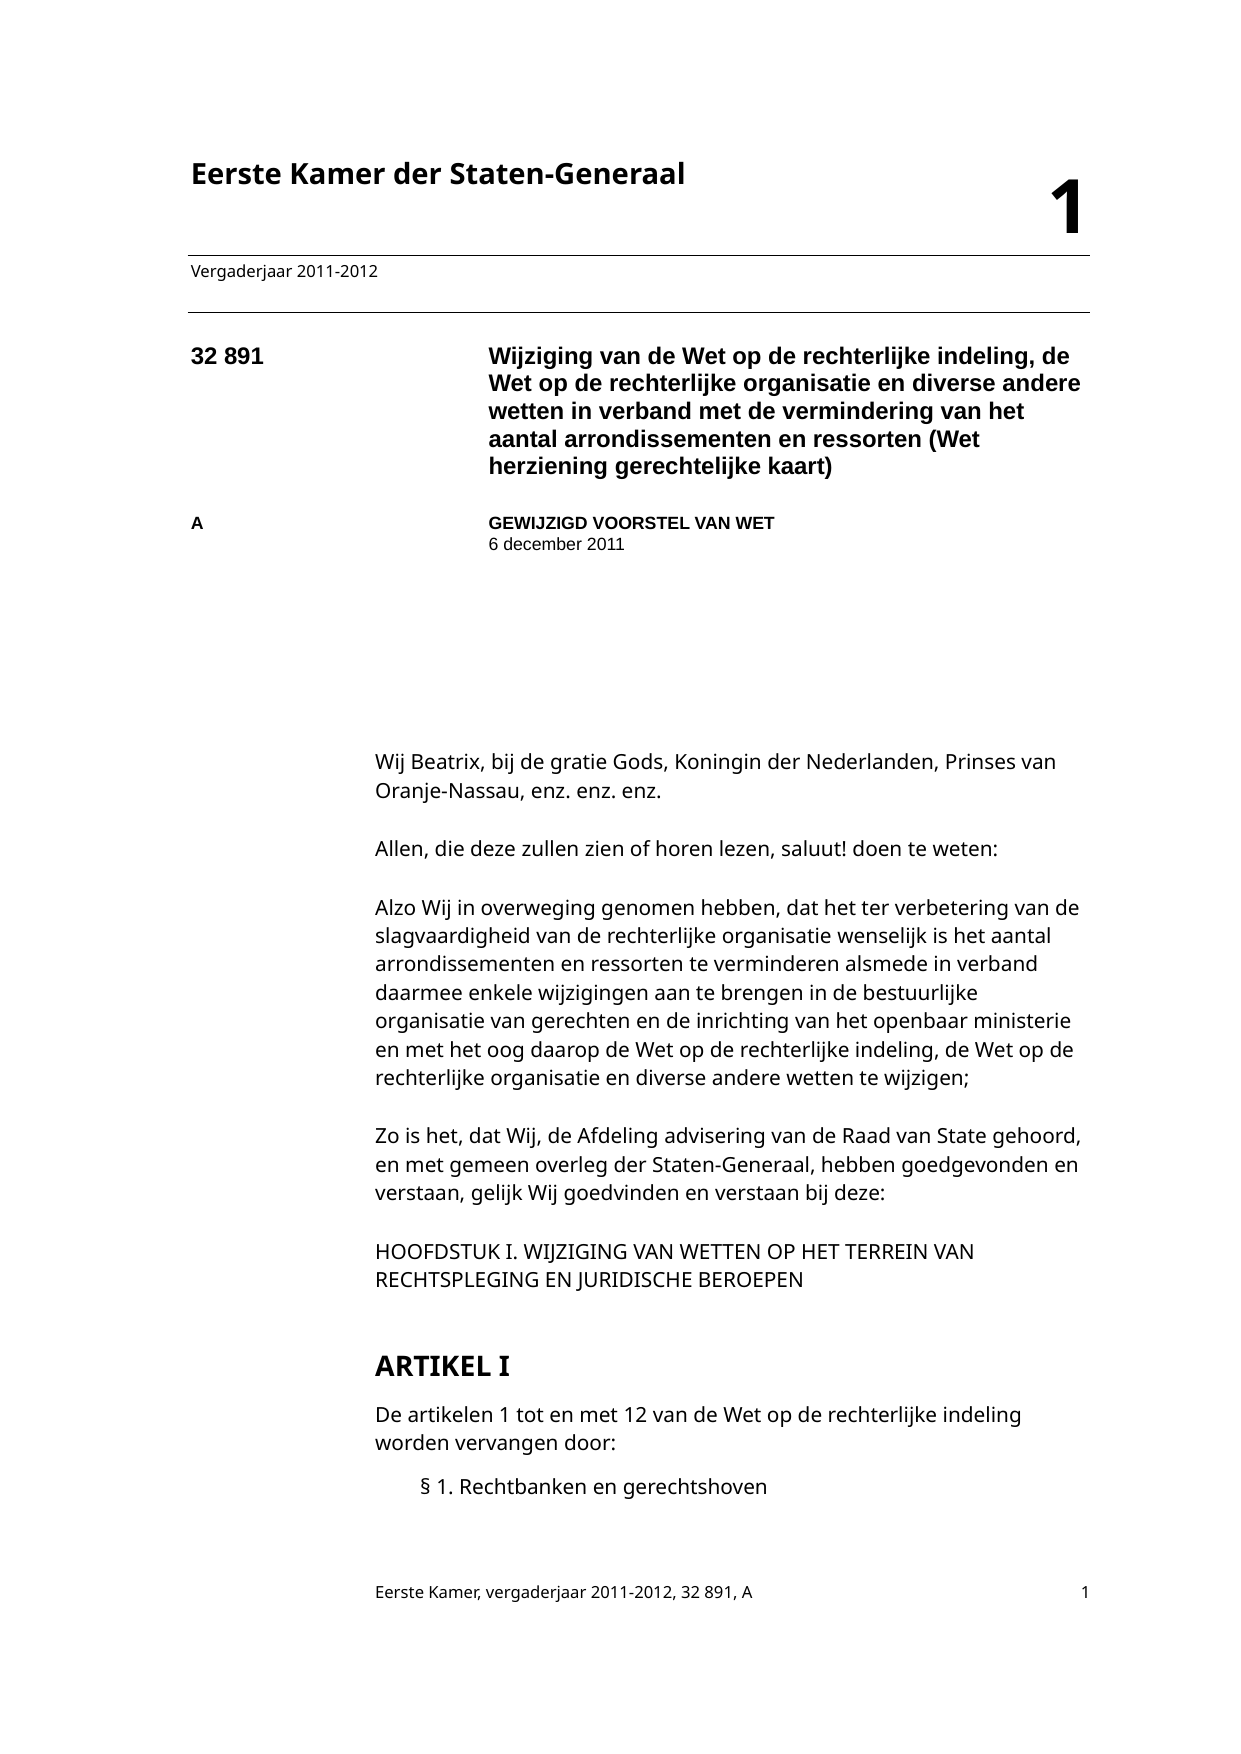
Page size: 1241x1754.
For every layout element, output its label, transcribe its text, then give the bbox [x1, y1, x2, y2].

text Zo is het, dat Wij, de Afdeling advisering van de Raad van State gehoord, en met gemeen overleg der Staten-Generaal, hebben goedgevonden en verstaan, gelijk Wij goedvinden en verstaan bij deze: [375, 1122, 1090, 1207]
subtitle § 1. Rechtbanken en gerechtshoven [420, 1472, 1090, 1500]
table_header Eerste Kamer der Staten-Generaal [188, 150, 909, 255]
table_cell [485, 256, 1090, 312]
table_cell A [188, 510, 485, 629]
subtitle HOOFDSTUK I. WIJZIGING VAN WETTEN OP HET TERREIN VAN RECHTSPLEGING EN JURIDISCHE BEROEPEN [375, 1237, 1090, 1294]
table_cell 32 891 [188, 339, 485, 510]
subtitle ARTIKEL I [375, 1346, 1090, 1385]
text Alzo Wij in overweging genomen hebben, dat het ter verbetering van de slagvaardigheid van de rechterlijke organisatie wenselijk is het aantal arrondissementen en ressorten te verminderen alsmede in verband daarmee enkele wijzigingen aan te brengen in de bestuurlijke organisatie van gerechten en de inrichting van het openbaar ministerie en met het oog daarop de Wet op de rechterlijke indeling, de Wet op de rechterlijke organisatie en diverse andere wetten te wijzigen; [375, 893, 1090, 1092]
table_cell Vergaderjaar 2011-2012 [188, 256, 485, 312]
text Allen, die deze zullen zien of horen lezen, saluut! doen te weten: [375, 834, 1090, 863]
table_cell [485, 313, 1090, 339]
text Wij Beatrix, bij de gratie Gods, Koningin der Nederlanden, Prinses van Oranje-Nassau, enz. enz. enz. [375, 747, 1090, 804]
text De artikelen 1 tot en met 12 van de Wet op de rechterlijke indeling worden vervangen door: [375, 1400, 1090, 1457]
table_cell [188, 313, 485, 339]
table_cell GEWIJZIGD VOORSTEL VAN WET 6 december 2011 [485, 510, 1090, 629]
table_cell Wijziging van de Wet op de rechterlijke indeling, de Wet op de rechterlijke organisatie en diverse andere wetten in verband met de vermindering van het aantal arrondissementen en ressorten (Wet herziening gerechtelijke kaart) [485, 339, 1090, 510]
table_header 1 [910, 150, 1090, 255]
